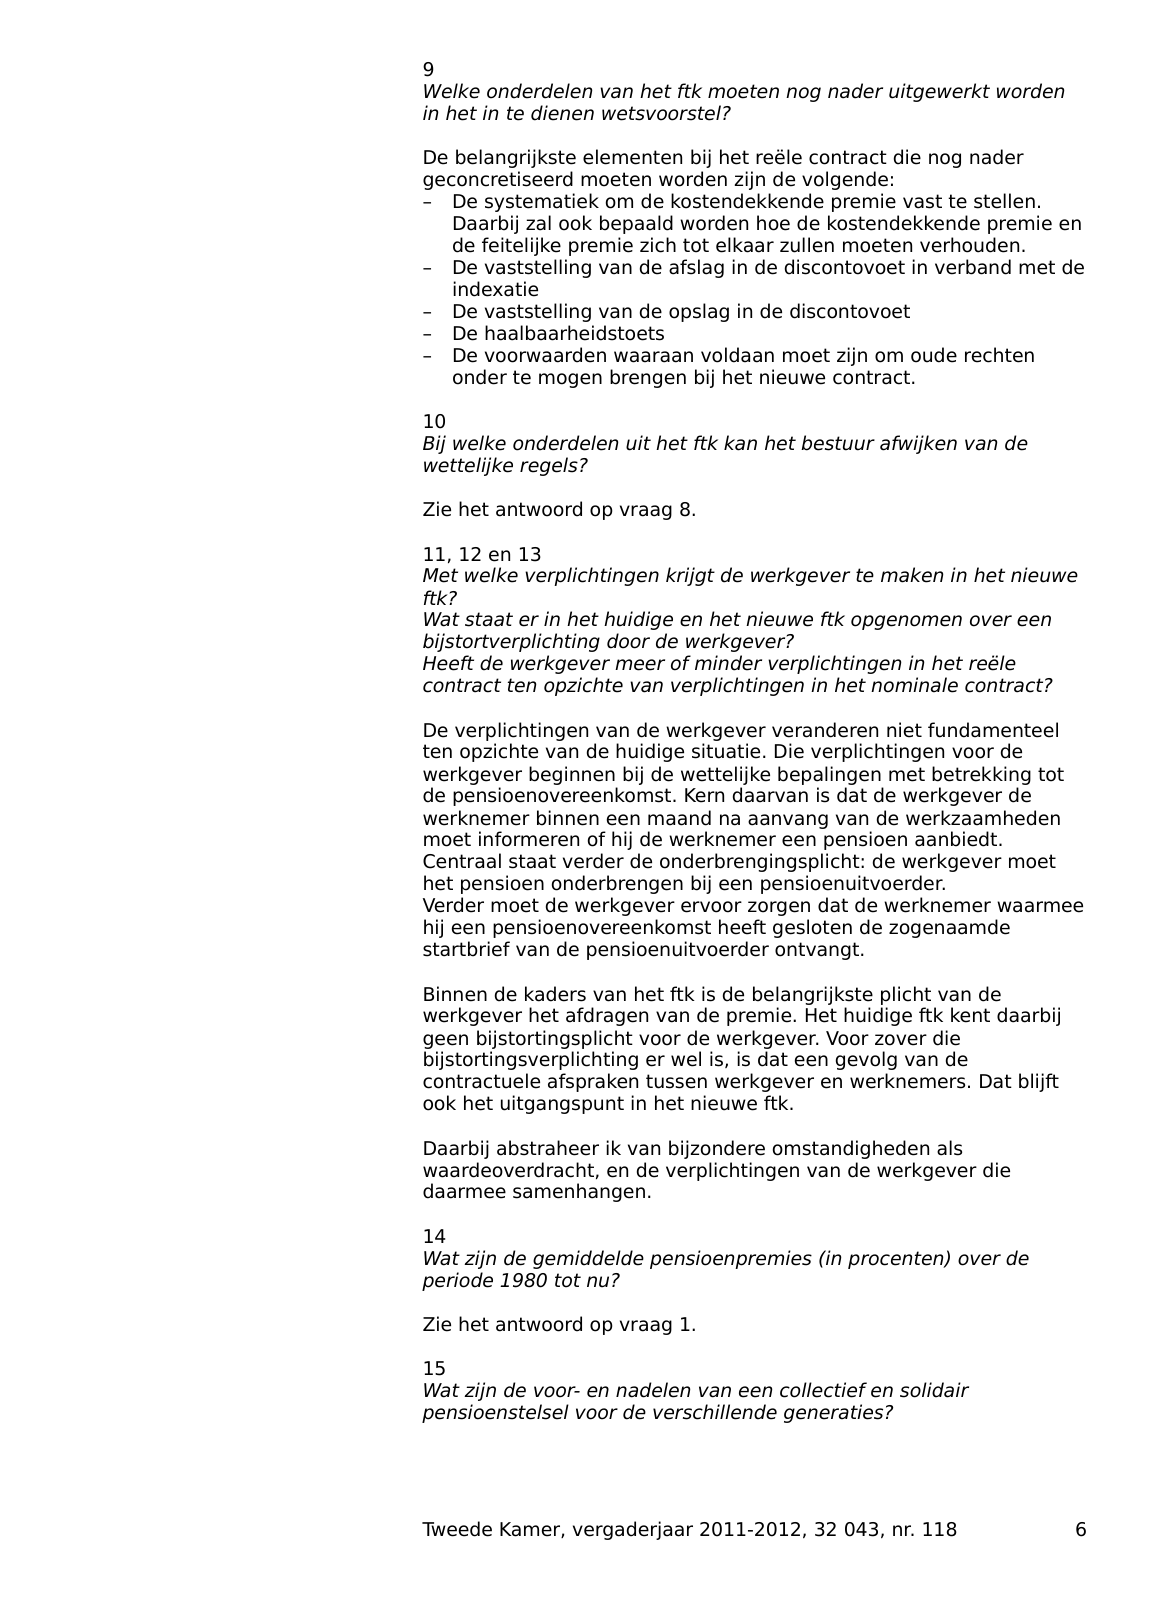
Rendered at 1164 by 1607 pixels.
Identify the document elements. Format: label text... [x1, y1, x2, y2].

text Met welke verplichtingen krijgt de werkgever te maken in het nieuwe ftk? [422, 565, 1087, 609]
text Binnen de kaders van het ftk is de belangrijkste plicht van de werkgever het afdragen van de premie. Het huidige ftk kent daarbij geen bijstortingsplicht voor de werkgever. Voor zover die bijstortingsverplichting er wel is, is dat een gevolg van de contractuele afspraken tussen werkgever en werknemers. Dat blijft ook het uitgangspunt in het nieuwe ftk. [422, 983, 1087, 1115]
text – De systematiek om de kostendekkende premie vast te stellen. Daarbij zal ook bepaald worden hoe de kostendekkende premie en de feitelijke premie zich tot elkaar zullen moeten verhouden. [422, 191, 1087, 257]
text 10 [422, 411, 1087, 433]
text – De haalbaarheidstoets [422, 323, 1087, 345]
text Bij welke onderdelen uit het ftk kan het bestuur afwijken van de wettelijke regels? [422, 433, 1087, 477]
text 11, 12 en 13 [422, 543, 1087, 565]
text – De vaststelling van de afslag in de discontovoet in verband met de indexatie [422, 257, 1087, 301]
text – De voorwaarden waaraan voldaan moet zijn om oude rechten onder te mogen brengen bij het nieuwe contract. [422, 345, 1087, 389]
text De verplichtingen van de werkgever veranderen niet fundamenteel ten opzichte van de huidige situatie. Die verplichtingen voor de werkgever beginnen bij de wettelijke bepalingen met betrekking tot de pensioenovereenkomst. Kern daarvan is dat de werkgever de werknemer binnen een maand na aanvang van de werkzaamheden moet informeren of hij de werknemer een pensioen aanbiedt. Centraal staat verder de onderbrengingsplicht: de werkgever moet het pensioen onderbrengen bij een pensioenuitvoerder. [422, 719, 1087, 895]
text 9 [422, 59, 1087, 81]
text 15 [422, 1358, 1087, 1380]
text – De vaststelling van de opslag in de discontovoet [422, 301, 1087, 323]
text Wat zijn de voor- en nadelen van een collectief en solidair pensioenstelsel voor de verschillende generaties? [422, 1380, 1087, 1424]
text Verder moet de werkgever ervoor zorgen dat de werknemer waarmee hij een pensioenovereenkomst heeft gesloten de zogenaamde startbrief van de pensioenuitvoerder ontvangt. [422, 895, 1087, 961]
text Daarbij abstraheer ik van bijzondere omstandigheden als waardeoverdracht, en de verplichtingen van de werkgever die daarmee samenhangen. [422, 1137, 1087, 1203]
text De belangrijkste elementen bij het reële contract die nog nader geconcretiseerd moeten worden zijn de volgende: [422, 147, 1087, 191]
text Zie het antwoord op vraag 1. [422, 1314, 1087, 1336]
text Wat staat er in het huidige en het nieuwe ftk opgenomen over een bijstortverplichting door de werkgever? [422, 609, 1087, 653]
text Heeft de werkgever meer of minder verplichtingen in het reële contract ten opzichte van verplichtingen in het nominale contract? [422, 653, 1087, 697]
text 14 [422, 1226, 1087, 1248]
text Zie het antwoord op vraag 8. [422, 499, 1087, 521]
text Wat zijn de gemiddelde pensioenpremies (in procenten) over de periode 1980 tot nu? [422, 1248, 1087, 1292]
text Welke onderdelen van het ftk moeten nog nader uitgewerkt worden in het in te dienen wetsvoorstel? [422, 81, 1087, 125]
